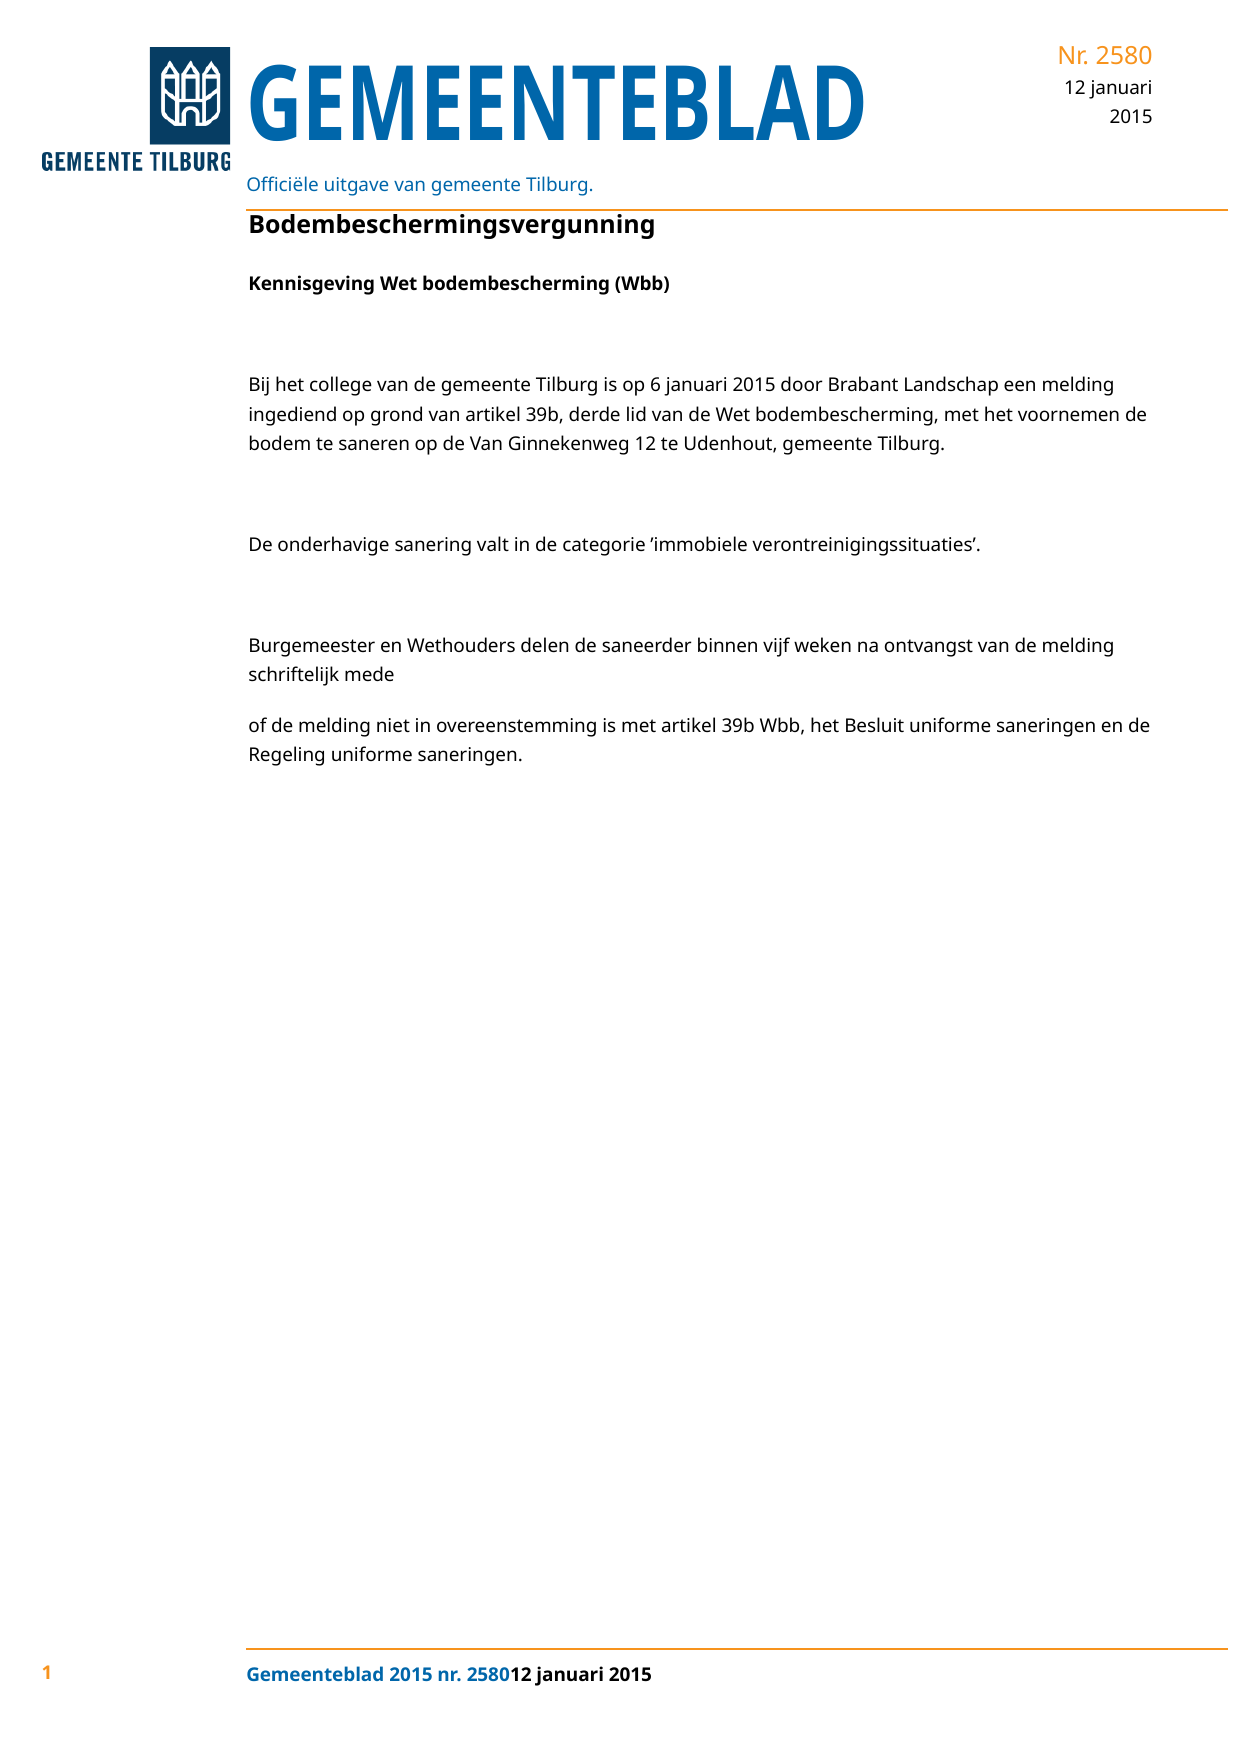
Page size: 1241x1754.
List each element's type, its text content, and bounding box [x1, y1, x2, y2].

text De onderhavige sanering valt in de categorie ’immobiele verontreinigingssituaties’. [248, 531, 1152, 557]
text Kennisgeving Wet bodembescherming (Wbb) [248, 270, 1152, 296]
text Bij het college van de gemeente Tilburg is op 6 januari 2015 door Brabant Landschap een melding ingediend op grond van artikel 39b, derde lid van de Wet bodembescherming, met het voornemen de bodem te saneren op de Van Ginnekenweg 12 te Udenhout, gemeente Tilburg. [248, 371, 1152, 456]
text Burgemeester en Wethouders delen de saneerder binnen vijf weken na ontvangst van de melding schriftelijk mede [248, 632, 1152, 687]
text Bodembeschermingsvergunning [248, 211, 1152, 241]
picture [41, 47, 231, 172]
text of de melding niet in overeenstemming is met artikel 39b Wbb, het Besluit uniforme saneringen en de Regeling uniforme saneringen. [248, 712, 1152, 767]
